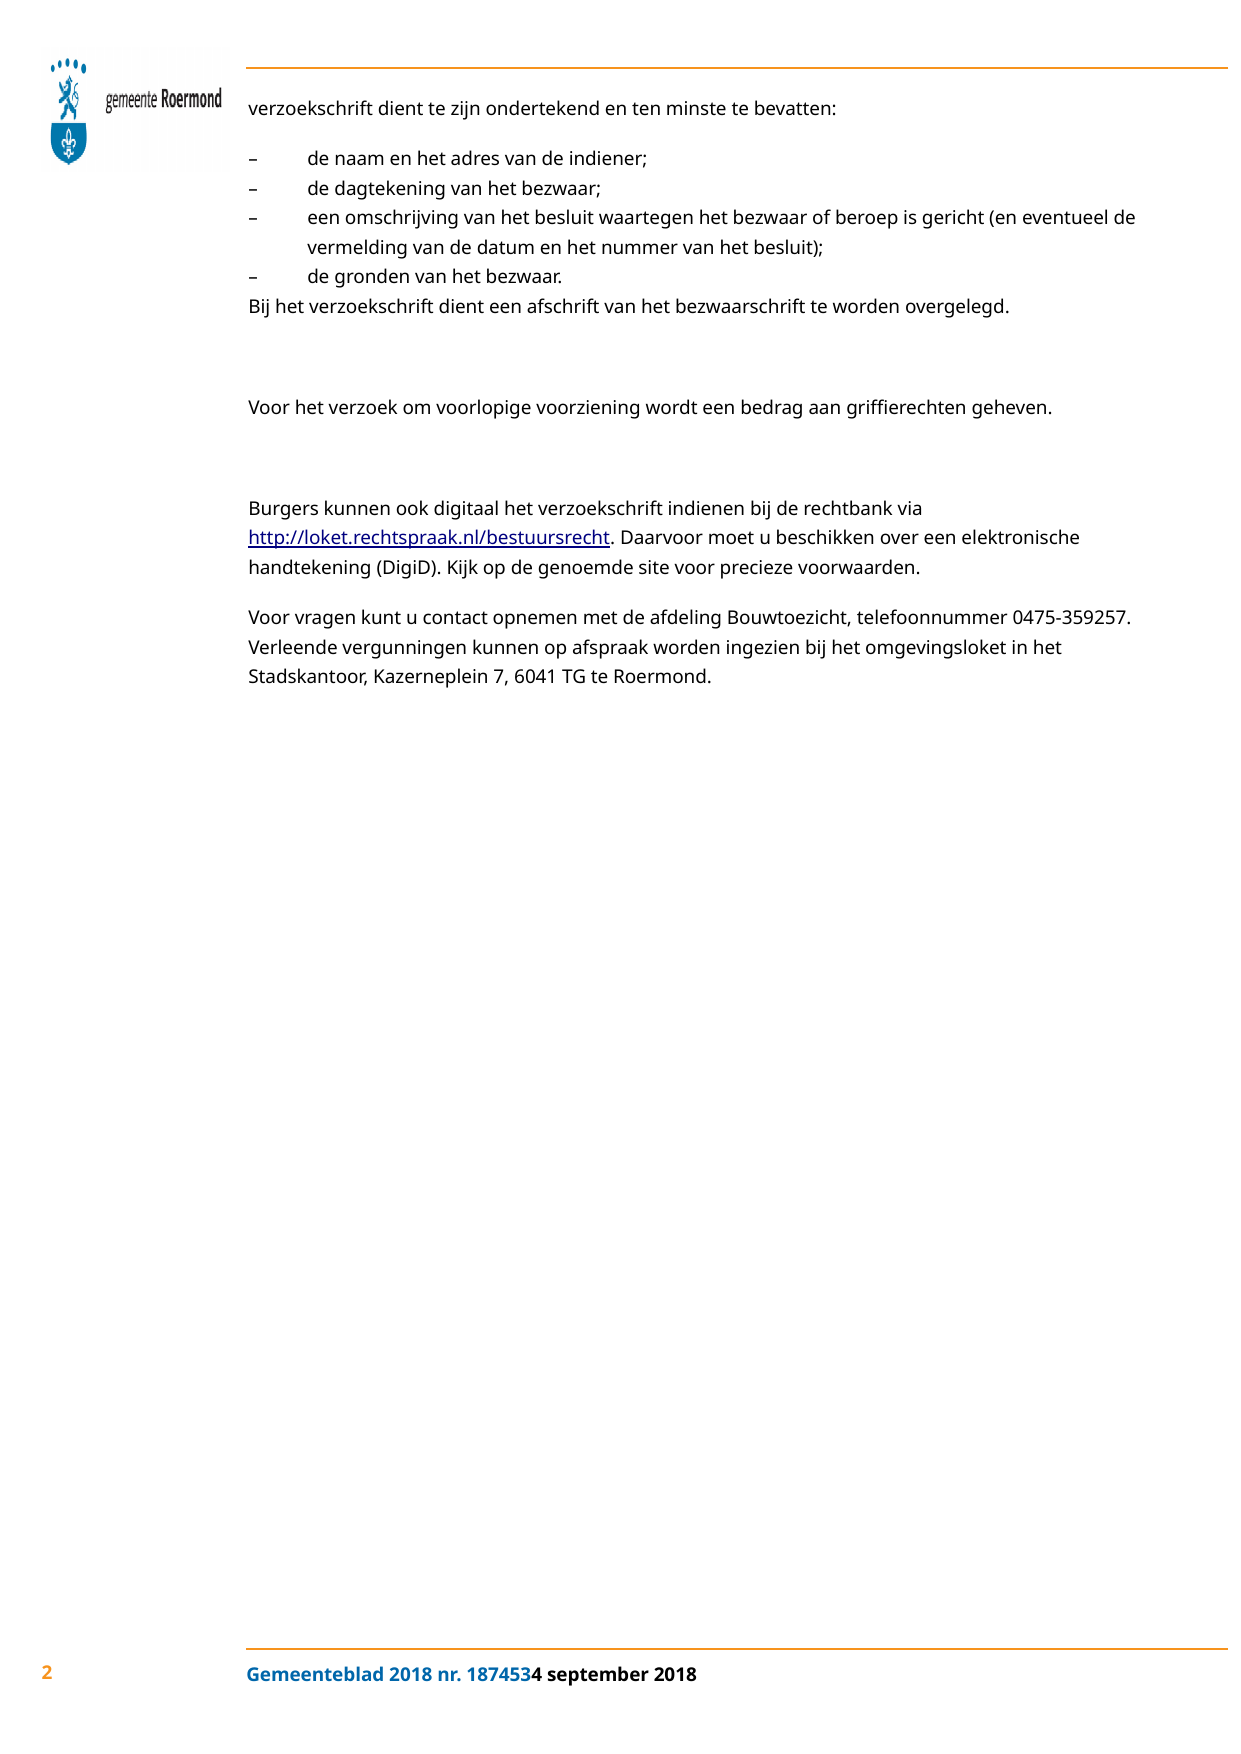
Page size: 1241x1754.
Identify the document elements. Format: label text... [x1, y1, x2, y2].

text Burgers kunnen ook digitaal het verzoekschrift indienen bij de rechtbank via http://loket.rechtspraak.nl/bestuursrecht. Daarvoor moet u beschikken over een elektronische handtekening (DigiD). Kijk op de genoemde site voor precieze voorwaarden. [248, 495, 1152, 580]
list de gronden van het bezwaar. [248, 263, 1152, 289]
text verzoekschrift dient te zijn ondertekend en ten minste te bevatten: [248, 95, 1152, 121]
list de dagtekening van het bezwaar; [248, 175, 1152, 201]
text Voor vragen kunt u contact opnemen met de afdeling Bouwtoezicht, telefoonnummer 0475-359257. Verleende vergunningen kunnen op afspraak worden ingezien bij het omgevingsloket in het Stadskantoor, Kazerneplein 7, 6041 TG te Roermond. [248, 604, 1152, 689]
text Voor het verzoek om voorlopige voorziening wordt een bedrag aan griffierechten geheven. [248, 394, 1152, 420]
list een omschrijving van het besluit waartegen het bezwaar of beroep is gericht (en eventueel de vermelding van de datum en het nummer van het besluit); [248, 204, 1152, 260]
text Bij het verzoekschrift dient een afschrift van het bezwaarschrift te worden overgelegd. [248, 293, 1152, 319]
picture [41, 47, 231, 172]
list de naam en het adres van de indiener; [248, 145, 1152, 171]
